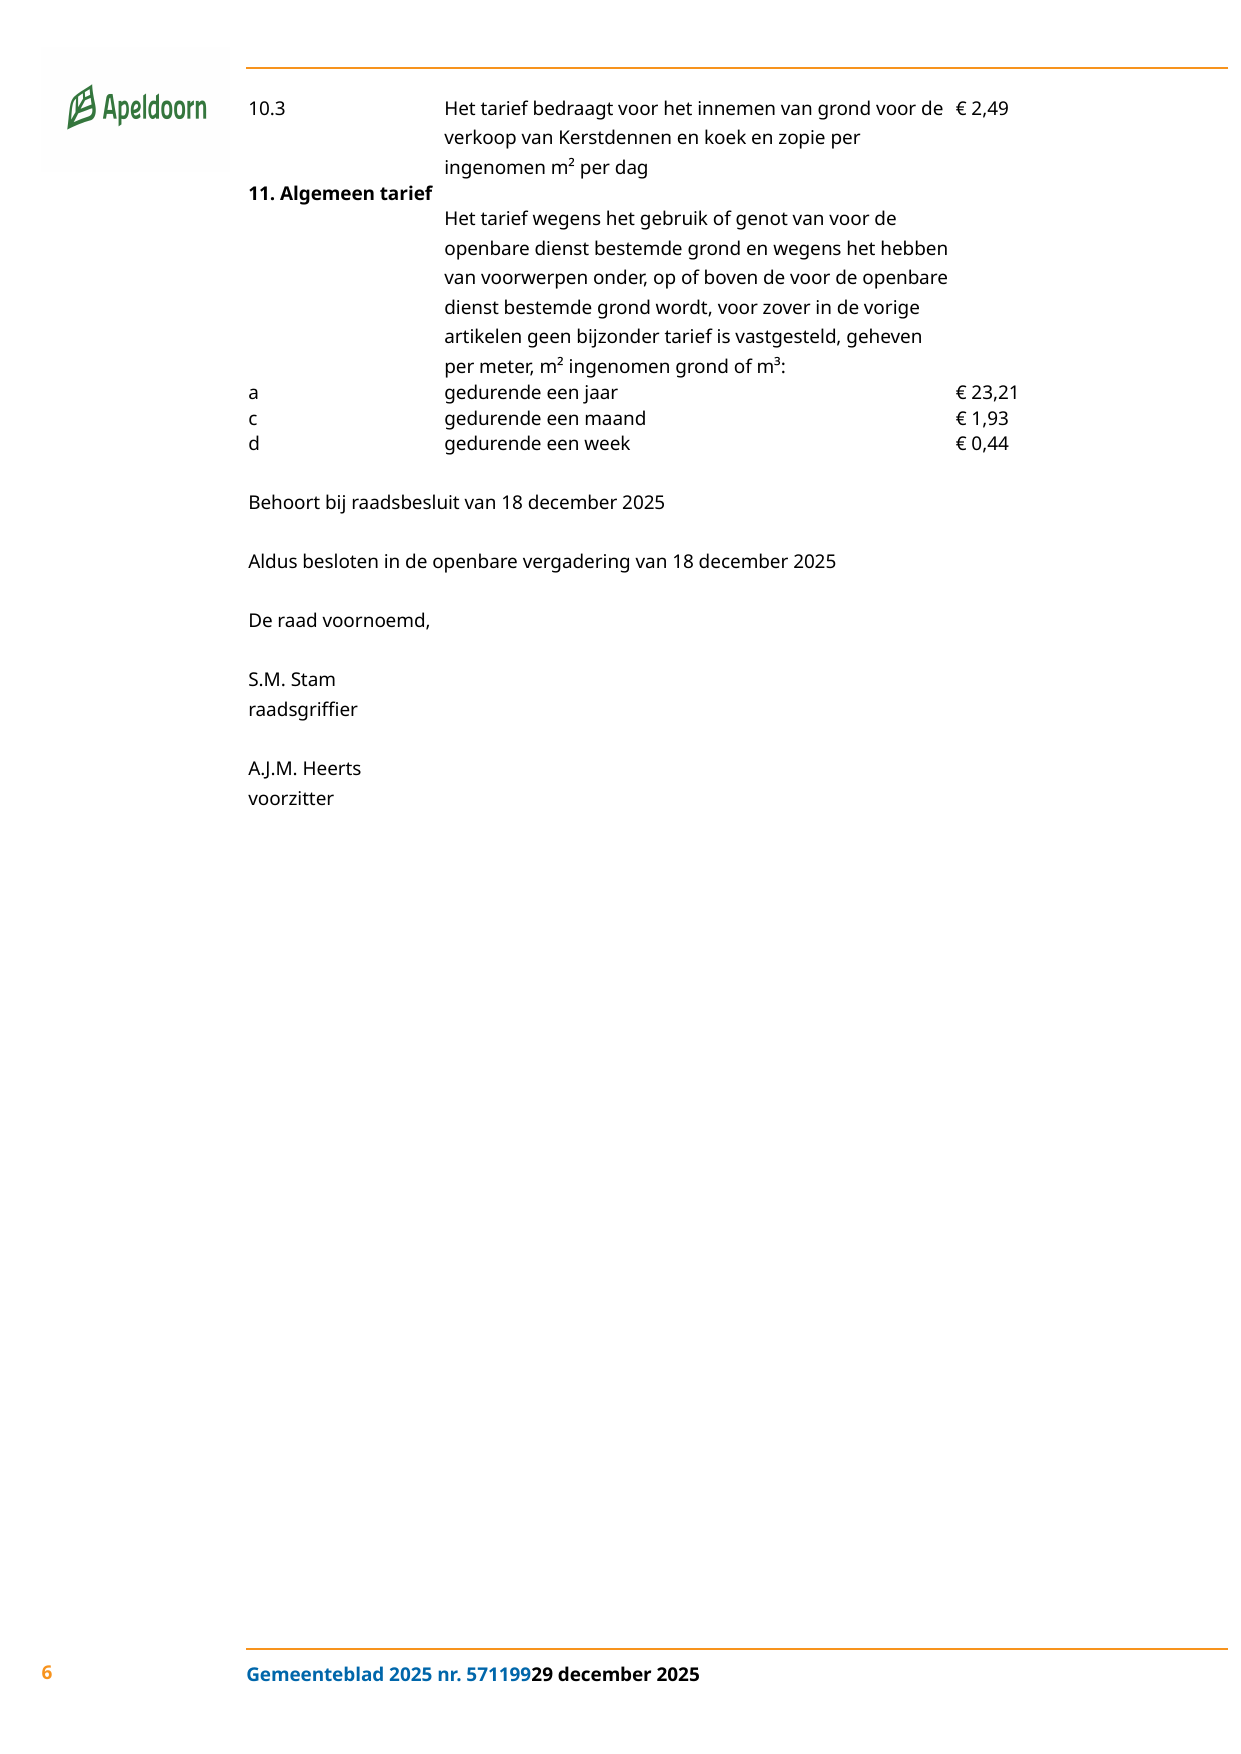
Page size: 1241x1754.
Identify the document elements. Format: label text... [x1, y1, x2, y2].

table_cell € 1,93 [956, 405, 1152, 431]
text voorzitter [248, 785, 1152, 811]
text raadsgriffier [248, 696, 1152, 722]
table_cell [956, 180, 1152, 205]
table_cell 10.3 [248, 95, 444, 180]
table_cell gedurende een jaar [444, 379, 956, 405]
text Aldus besloten in de openbare vergadering van 18 december 2025 [248, 548, 1152, 574]
table_cell gedurende een week [444, 431, 956, 456]
table_cell € 0,44 [956, 431, 1152, 456]
table_cell a [248, 379, 444, 405]
table_cell € 2,49 [956, 95, 1152, 180]
table_cell gedurende een maand [444, 405, 956, 431]
text De raad voornoemd, [248, 607, 1152, 633]
table_cell 11. Algemeen tarief [248, 180, 444, 205]
table_cell c [248, 405, 444, 431]
table_cell d [248, 431, 444, 456]
table_cell € 23,21 [956, 379, 1152, 405]
table_cell Het tarief bedraagt voor het innemen van grond voor de verkoop van Kerstdennen en koek en zopie per ingenomen m² per dag [444, 95, 956, 180]
text A.J.M. Heerts [248, 755, 1152, 781]
table_cell [956, 205, 1152, 379]
text S.M. Stam [248, 667, 1152, 692]
picture [41, 47, 231, 172]
table_cell Het tarief wegens het gebruik of genot van voor de openbare dienst bestemde grond en wegens het hebben van voorwerpen onder, op of boven de voor de openbare dienst bestemde grond wordt, voor zover in de vorige artikelen geen bijzonder tarief is vastgesteld, geheven per meter, m² ingenomen grond of m³: [444, 205, 956, 379]
table_cell [248, 205, 444, 379]
table_cell [444, 180, 956, 205]
text Behoort bij raadsbesluit van 18 december 2025 [248, 489, 1152, 515]
